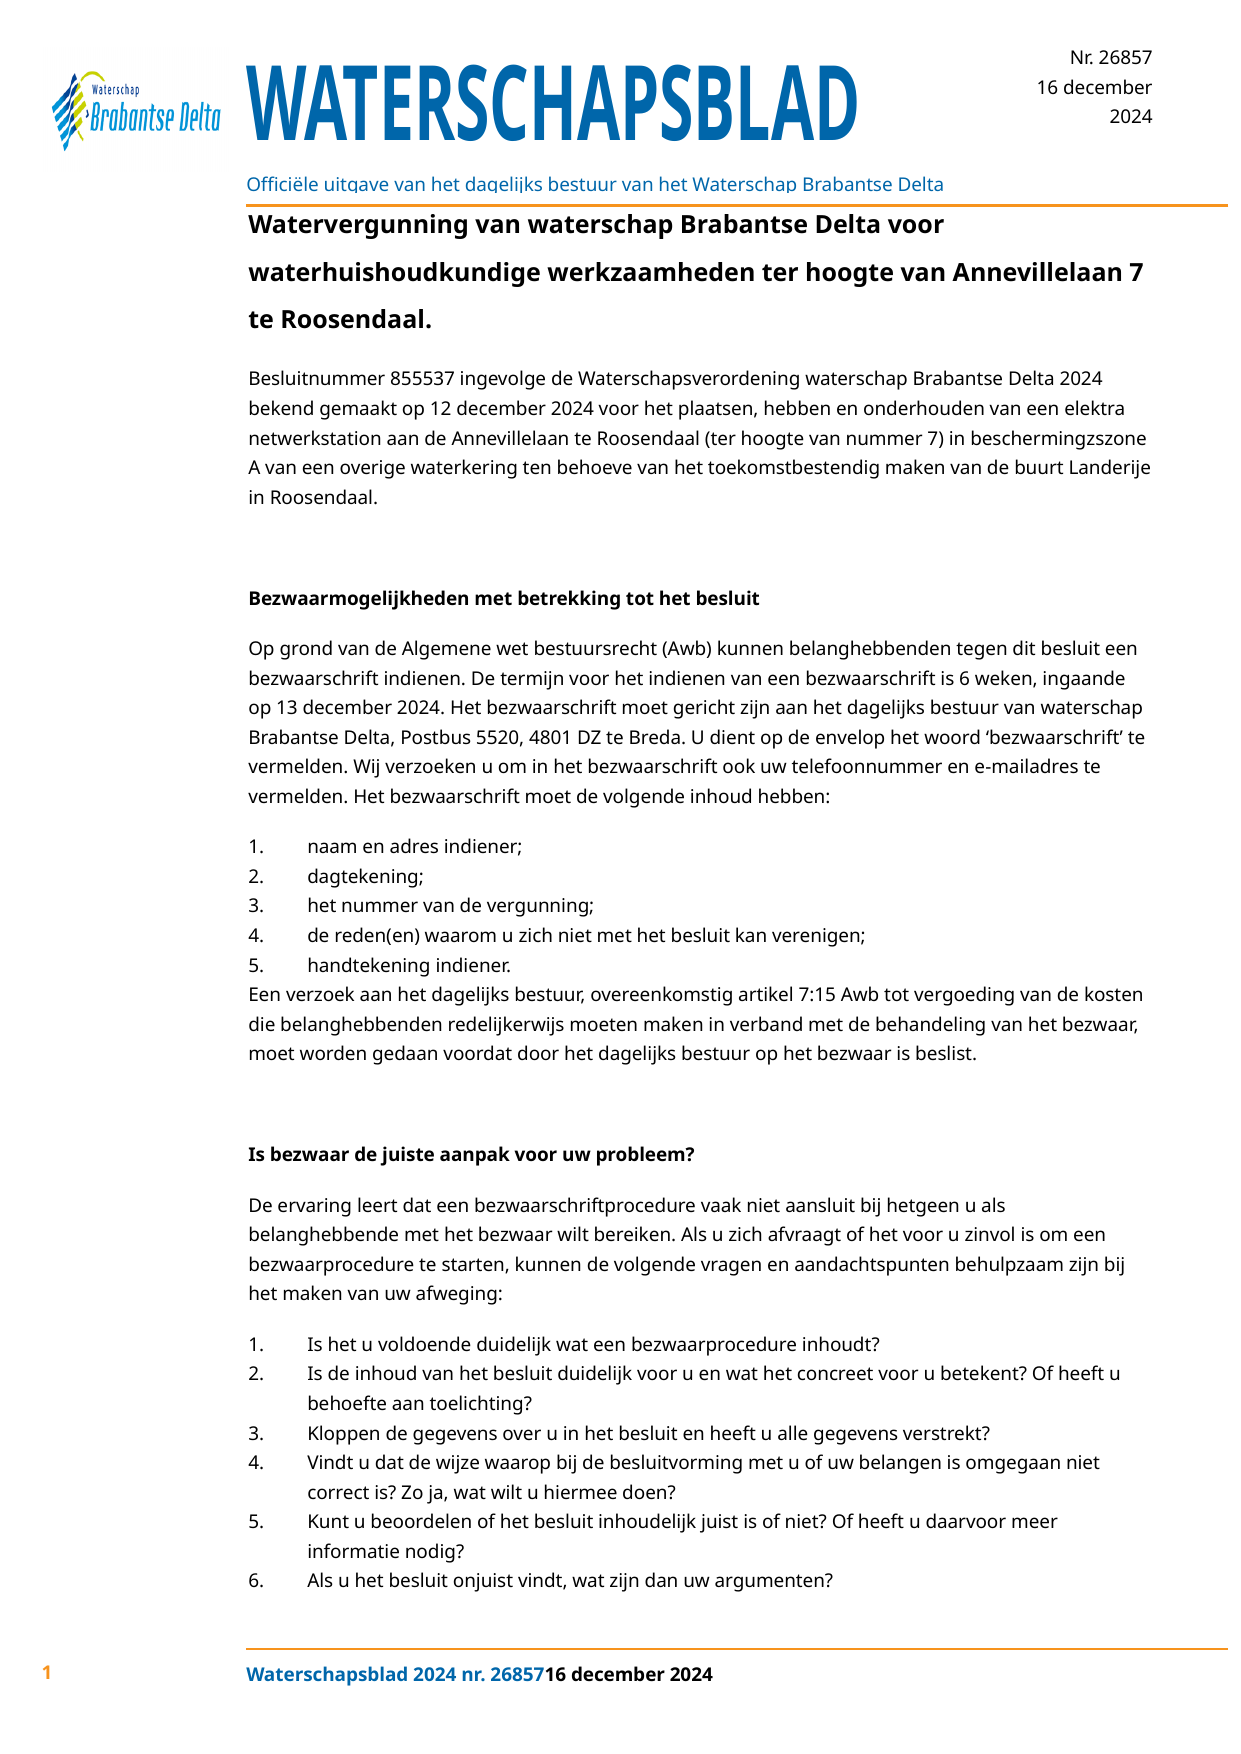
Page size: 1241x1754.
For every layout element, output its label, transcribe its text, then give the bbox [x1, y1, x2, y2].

list dagtekening; [248, 863, 1152, 889]
list handtekening indiener. [248, 952, 1152, 977]
text Op grond van de Algemene wet bestuursrecht (Awb) kunnen belanghebbenden tegen dit besluit een bezwaarschrift indienen. De termijn voor het indienen van een bezwaarschrift is 6 weken, ingaande op 13 december 2024. Het bezwaarschrift moet gericht zijn aan het dagelijks bestuur van waterschap Brabantse Delta, Postbus 5520, 4801 DZ te Breda. U dient op de envelop het woord ‘bezwaarschrift’ te vermelden. Wij verzoeken u om in het bezwaarschrift ook uw telefoonnummer en e‑mailadres te vermelden. Het bezwaarschrift moet de volgende inhoud hebben: [248, 635, 1152, 809]
picture [41, 47, 231, 172]
text Bezwaarmogelijkheden met betrekking tot het besluit [248, 585, 1152, 610]
list Vindt u dat de wijze waarop bij de besluitvorming met u of uw belangen is omgegaan niet correct is? Zo ja, wat wilt u hiermee doen? [248, 1449, 1152, 1504]
list de reden(en) waarom u zich niet met het besluit kan verenigen; [248, 922, 1152, 948]
list Kloppen de gegevens over u in het besluit en heeft u alle gegevens verstrekt? [248, 1420, 1152, 1445]
list naam en adres indiener; [248, 833, 1152, 859]
text Besluitnummer 855537 ingevolge de Waterschapsverordening waterschap Brabantse Delta 2024 bekend gemaakt op 12 december 2024 voor het plaatsen, hebben en onderhouden van een elektra netwerkstation aan de Annevillelaan te Roosendaal (ter hoogte van nummer 7) in beschermingzszone A van een overige waterkering ten behoeve van het toekomstbestendig maken van de buurt Landerije in Roosendaal. [248, 366, 1152, 509]
list het nummer van de vergunning; [248, 893, 1152, 918]
list Is het u voldoende duidelijk wat een bezwaarprocedure inhoudt? [248, 1331, 1152, 1357]
text De ervaring leert dat een bezwaarschriftprocedure vaak niet aansluit bij hetgeen u als belanghebbende met het bezwaar wilt bereiken. Als u zich afvraagt of het voor u zinvol is om een bezwaarprocedure te starten, kunnen de volgende vragen en aandachtspunten behulpzaam zijn bij het maken van uw afweging: [248, 1192, 1152, 1306]
text Is bezwaar de juiste aanpak voor uw probleem? [248, 1141, 1152, 1167]
list Als u het besluit onjuist vindt, wat zijn dan uw argumenten? [248, 1568, 1152, 1593]
list Kunt u beoordelen of het besluit inhoudelijk juist is of niet? Of heeft u daarvoor meer informatie nodig? [248, 1508, 1152, 1564]
text Watervergunning van waterschap Brabantse Delta voor waterhuishoudkundige werkzaamheden ter hoogte van Annevillelaan 7 te Roosendaal. [248, 207, 1152, 336]
list Is de inhoud van het besluit duidelijk voor u en wat het concreet voor u betekent? Of heeft u behoefte aan toelichting? [248, 1361, 1152, 1416]
text Een verzoek aan het dagelijks bestuur, overeenkomstig artikel 7:15 Awb tot vergoeding van de kosten die belanghebbenden redelijkerwijs moeten maken in verband met de behandeling van het bezwaar, moet worden gedaan voordat door het dagelijks bestuur op het bezwaar is beslist. [248, 981, 1152, 1066]
